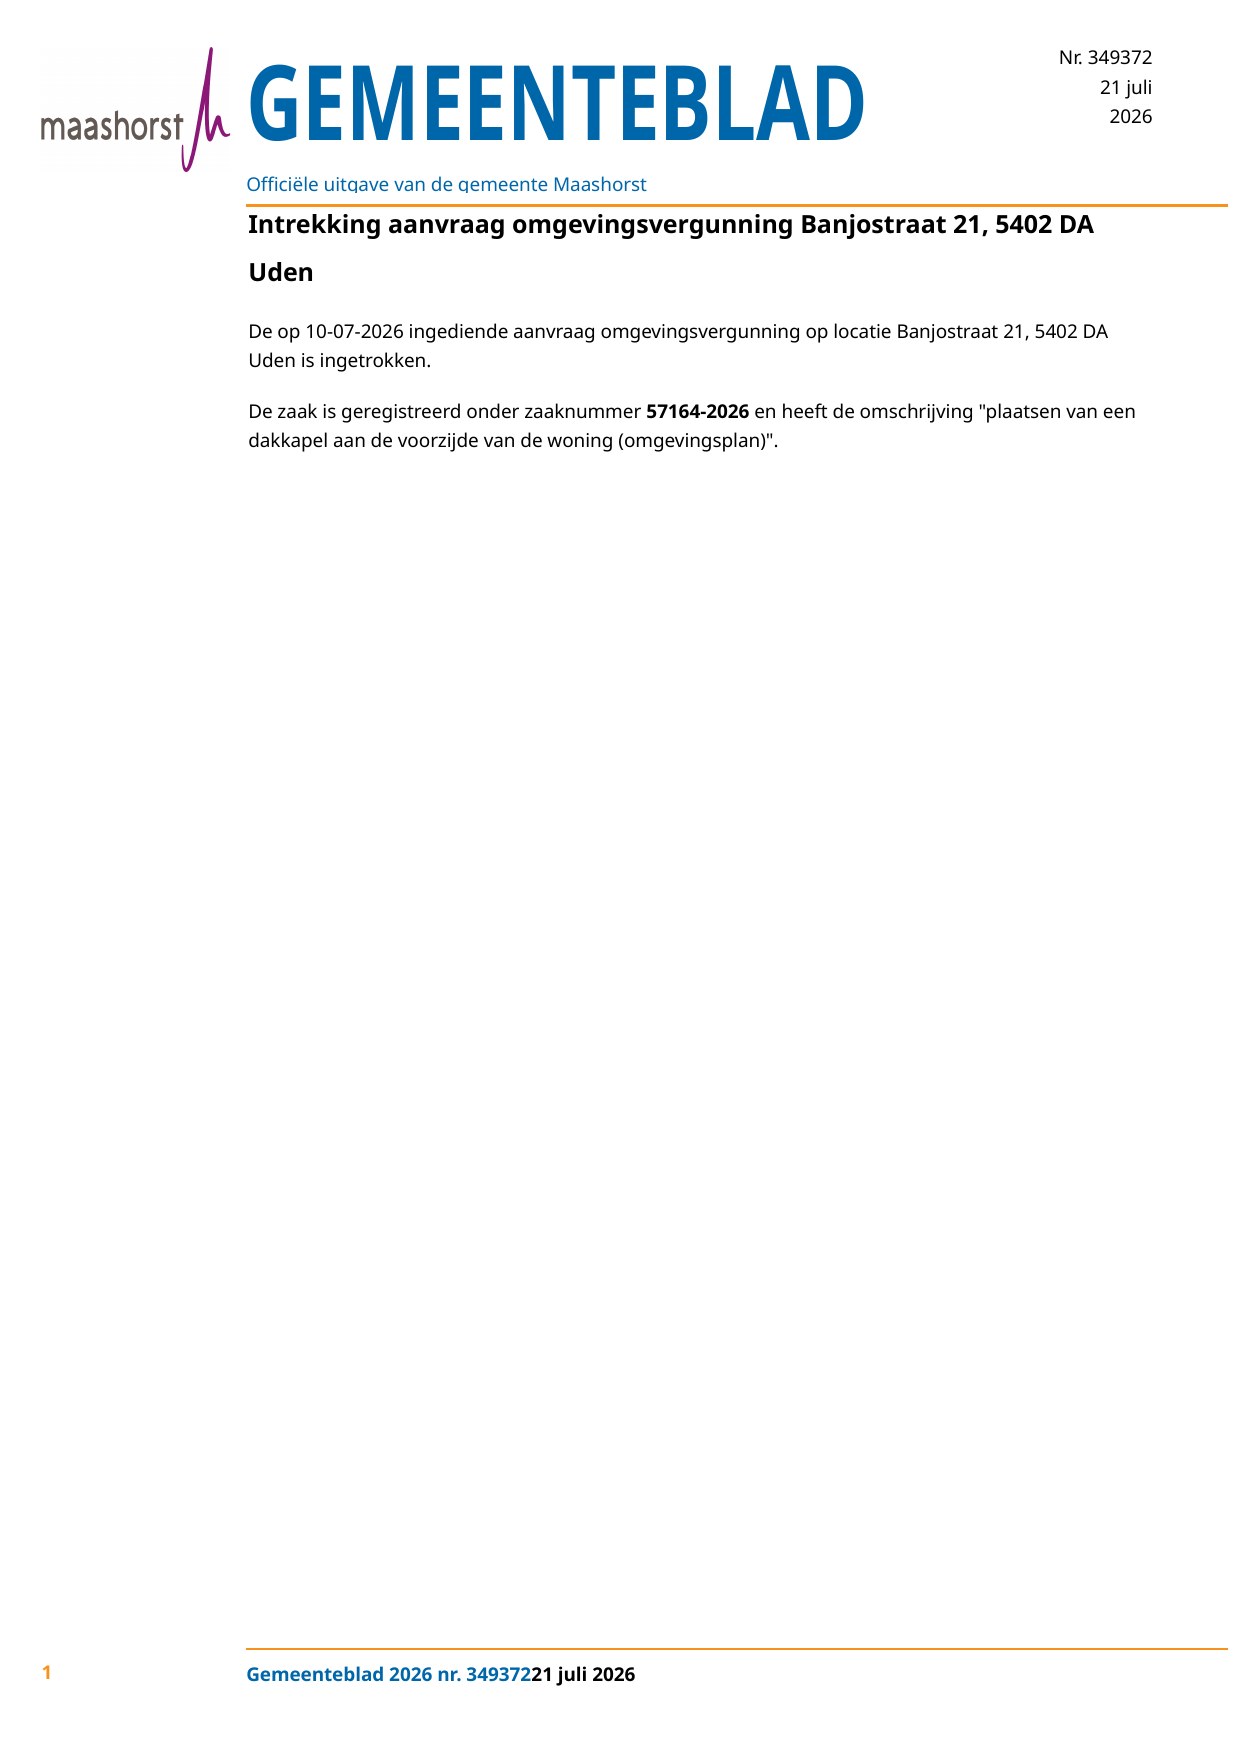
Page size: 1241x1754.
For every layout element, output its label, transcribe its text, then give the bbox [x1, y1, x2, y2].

text De op 10-07-2026 ingediende aanvraag omgevingsvergunning op locatie Banjostraat 21, 5402 DA Uden is ingetrokken. [248, 318, 1152, 373]
text De zaak is geregistreerd onder zaaknummer 57164-2026 en heeft de omschrijving "plaatsen van een dakkapel aan de voorzijde van de woning (omgevingsplan)". [248, 398, 1152, 453]
picture [41, 47, 231, 172]
text Intrekking aanvraag omgevingsvergunning Banjostraat 21, 5402 DA Uden [248, 207, 1152, 288]
